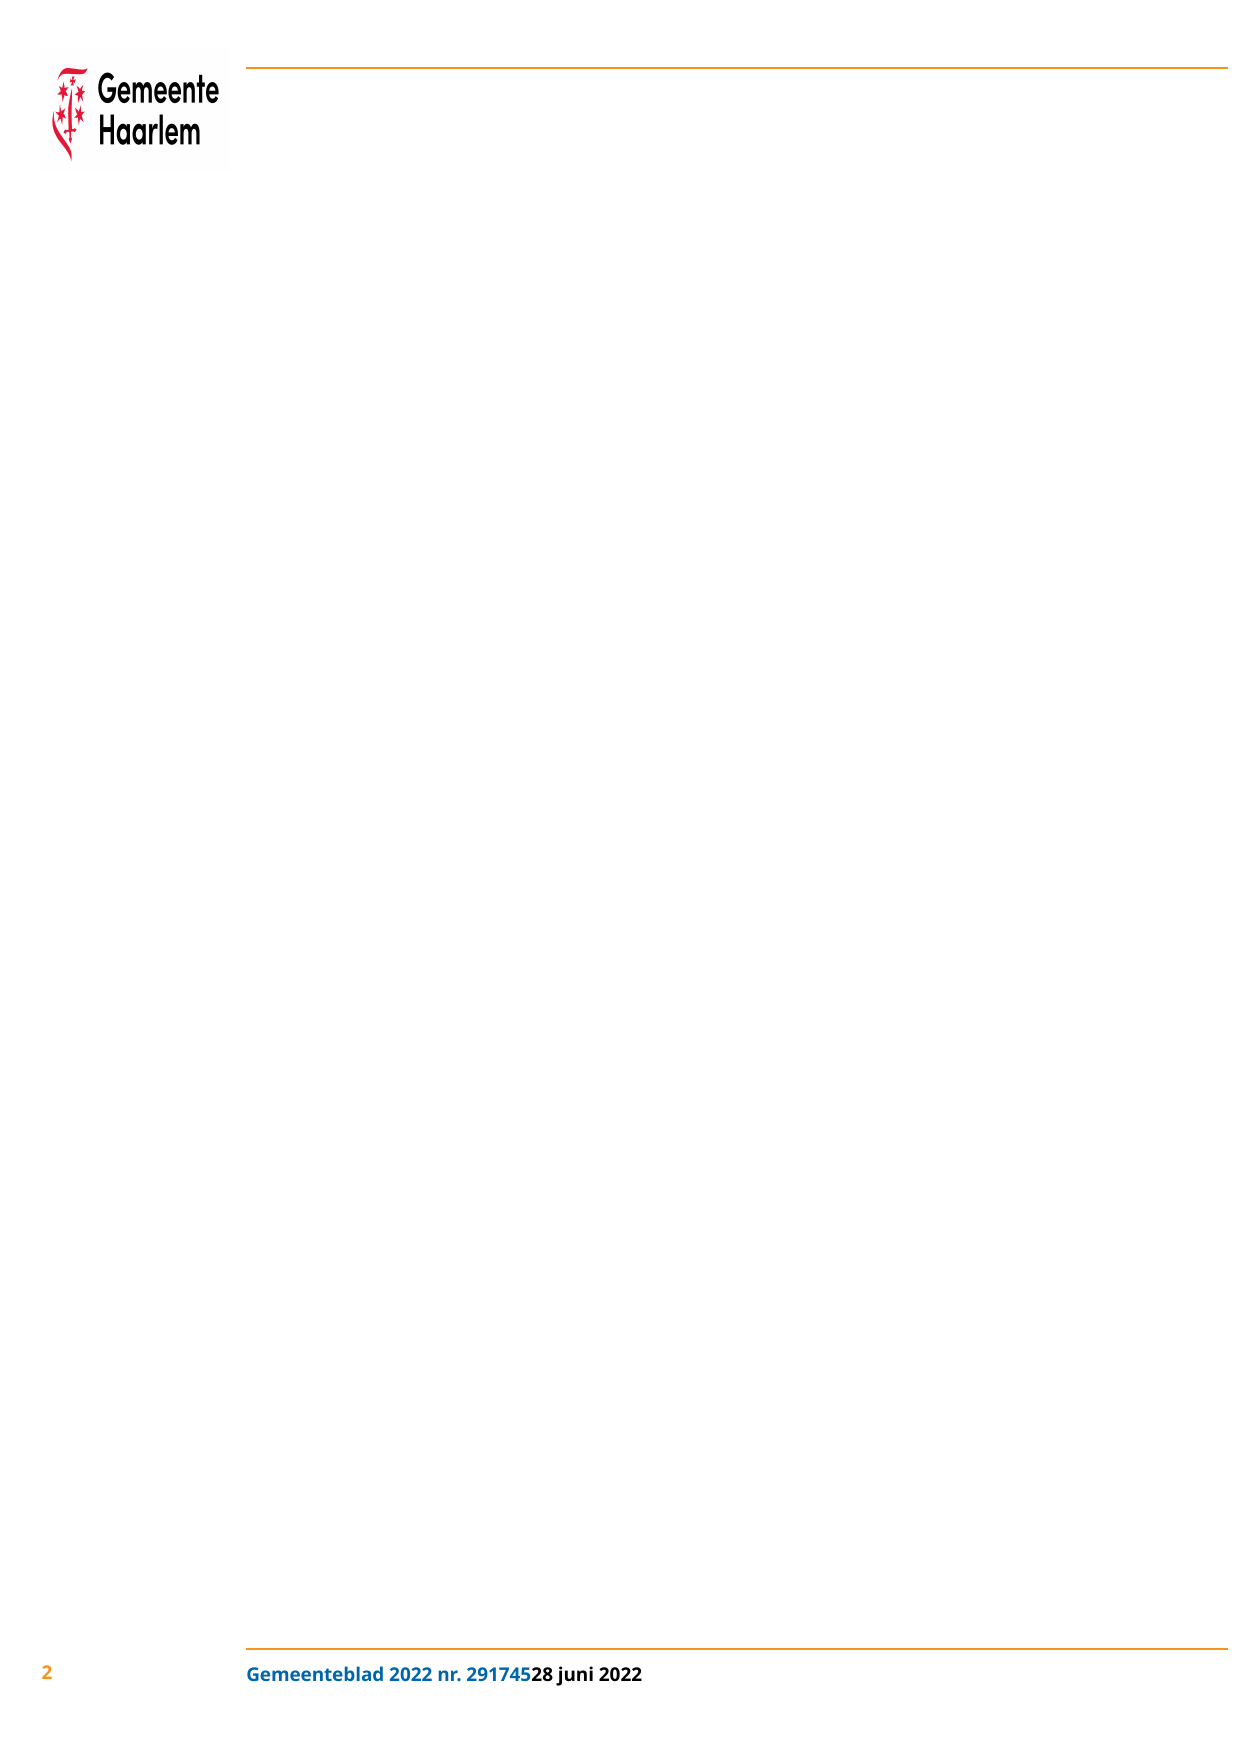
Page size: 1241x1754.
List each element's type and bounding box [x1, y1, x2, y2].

picture [41, 47, 231, 172]
